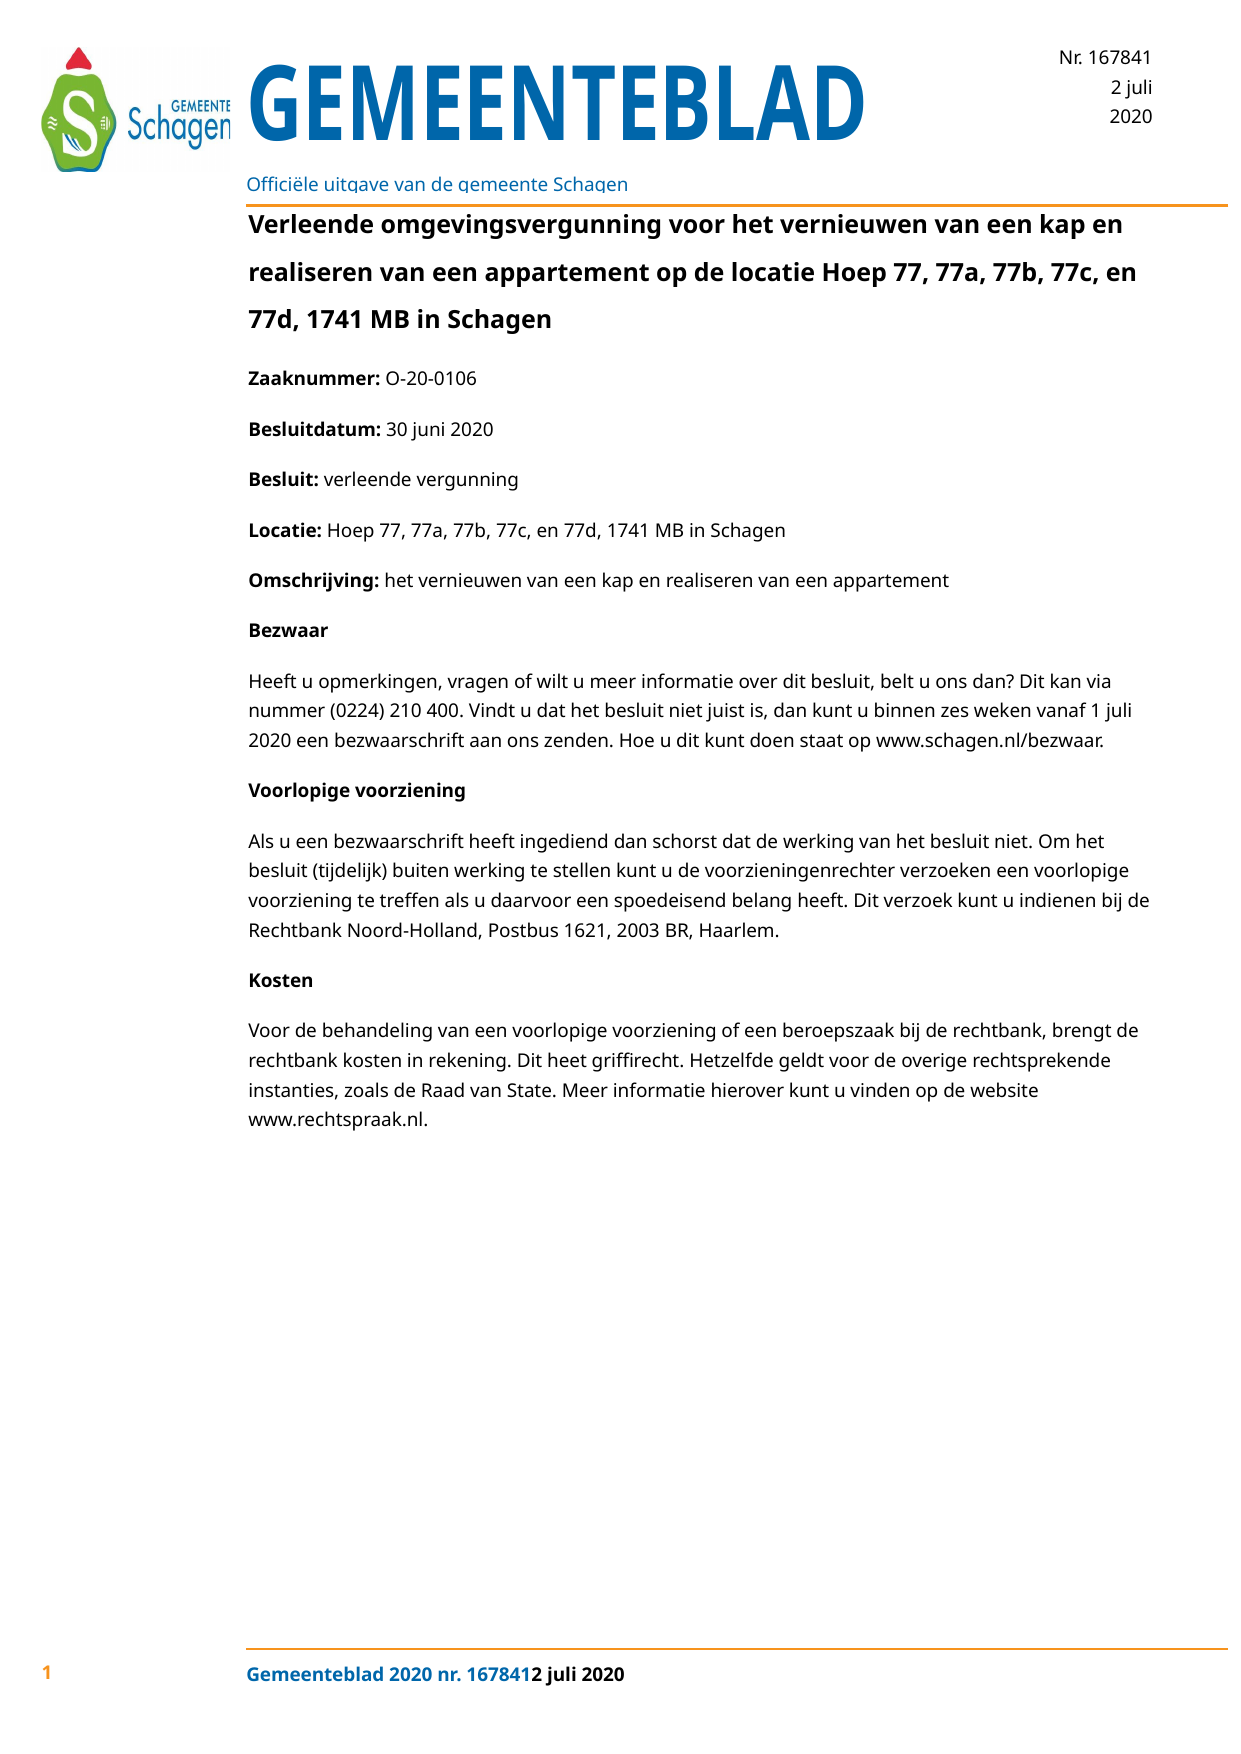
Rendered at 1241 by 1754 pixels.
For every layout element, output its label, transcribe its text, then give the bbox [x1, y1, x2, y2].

text Heeft u opmerkingen, vragen of wilt u meer informatie over dit besluit, belt u ons dan? Dit kan via nummer (0224) 210 400. Vindt u dat het besluit niet juist is, dan kunt u binnen zes weken vanaf 1 juli 2020 een bezwaarschrift aan ons zenden. Hoe u dit kunt doen staat op www.schagen.nl/bezwaar. [248, 668, 1152, 753]
text Besluitdatum: 30 juni 2020 [248, 416, 1152, 442]
picture [41, 47, 231, 172]
text Voor de behandeling van een voorlopige voorziening of een beroepszaak bij de rechtbank, brengt de rechtbank kosten in rekening. Dit heet griffirecht. Hetzelfde geldt voor de overige rechtsprekende instanties, zoals de Raad van State. Meer informatie hierover kunt u vinden op de website www.rechtspraak.nl. [248, 1018, 1152, 1132]
text Als u een bezwaarschrift heeft ingediend dan schorst dat de werking van het besluit niet. Om het besluit (tijdelijk) buiten werking te stellen kunt u de voorzieningenrechter verzoeken een voorlopige voorziening te treffen als u daarvoor een spoedeisend belang heeft. Dit verzoek kunt u indienen bij de Rechtbank Noord-Holland, Postbus 1621, 2003 BR, Haarlem. [248, 828, 1152, 942]
text Locatie: Hoep 77, 77a, 77b, 77c, en 77d, 1741 MB in Schagen [248, 517, 1152, 542]
text Voorlopige voorziening [248, 778, 1152, 803]
text Besluit: verleende vergunning [248, 466, 1152, 492]
text Verleende omgevingsvergunning voor het vernieuwen van een kap en realiseren van een appartement op de locatie Hoep 77, 77a, 77b, 77c, en 77d, 1741 MB in Schagen [248, 207, 1152, 336]
text Kosten [248, 967, 1152, 993]
text Bezwaar [248, 618, 1152, 643]
text Omschrijving: het vernieuwen van een kap en realiseren van een appartement [248, 567, 1152, 593]
text Zaaknummer: O-20-0106 [248, 366, 1152, 391]
